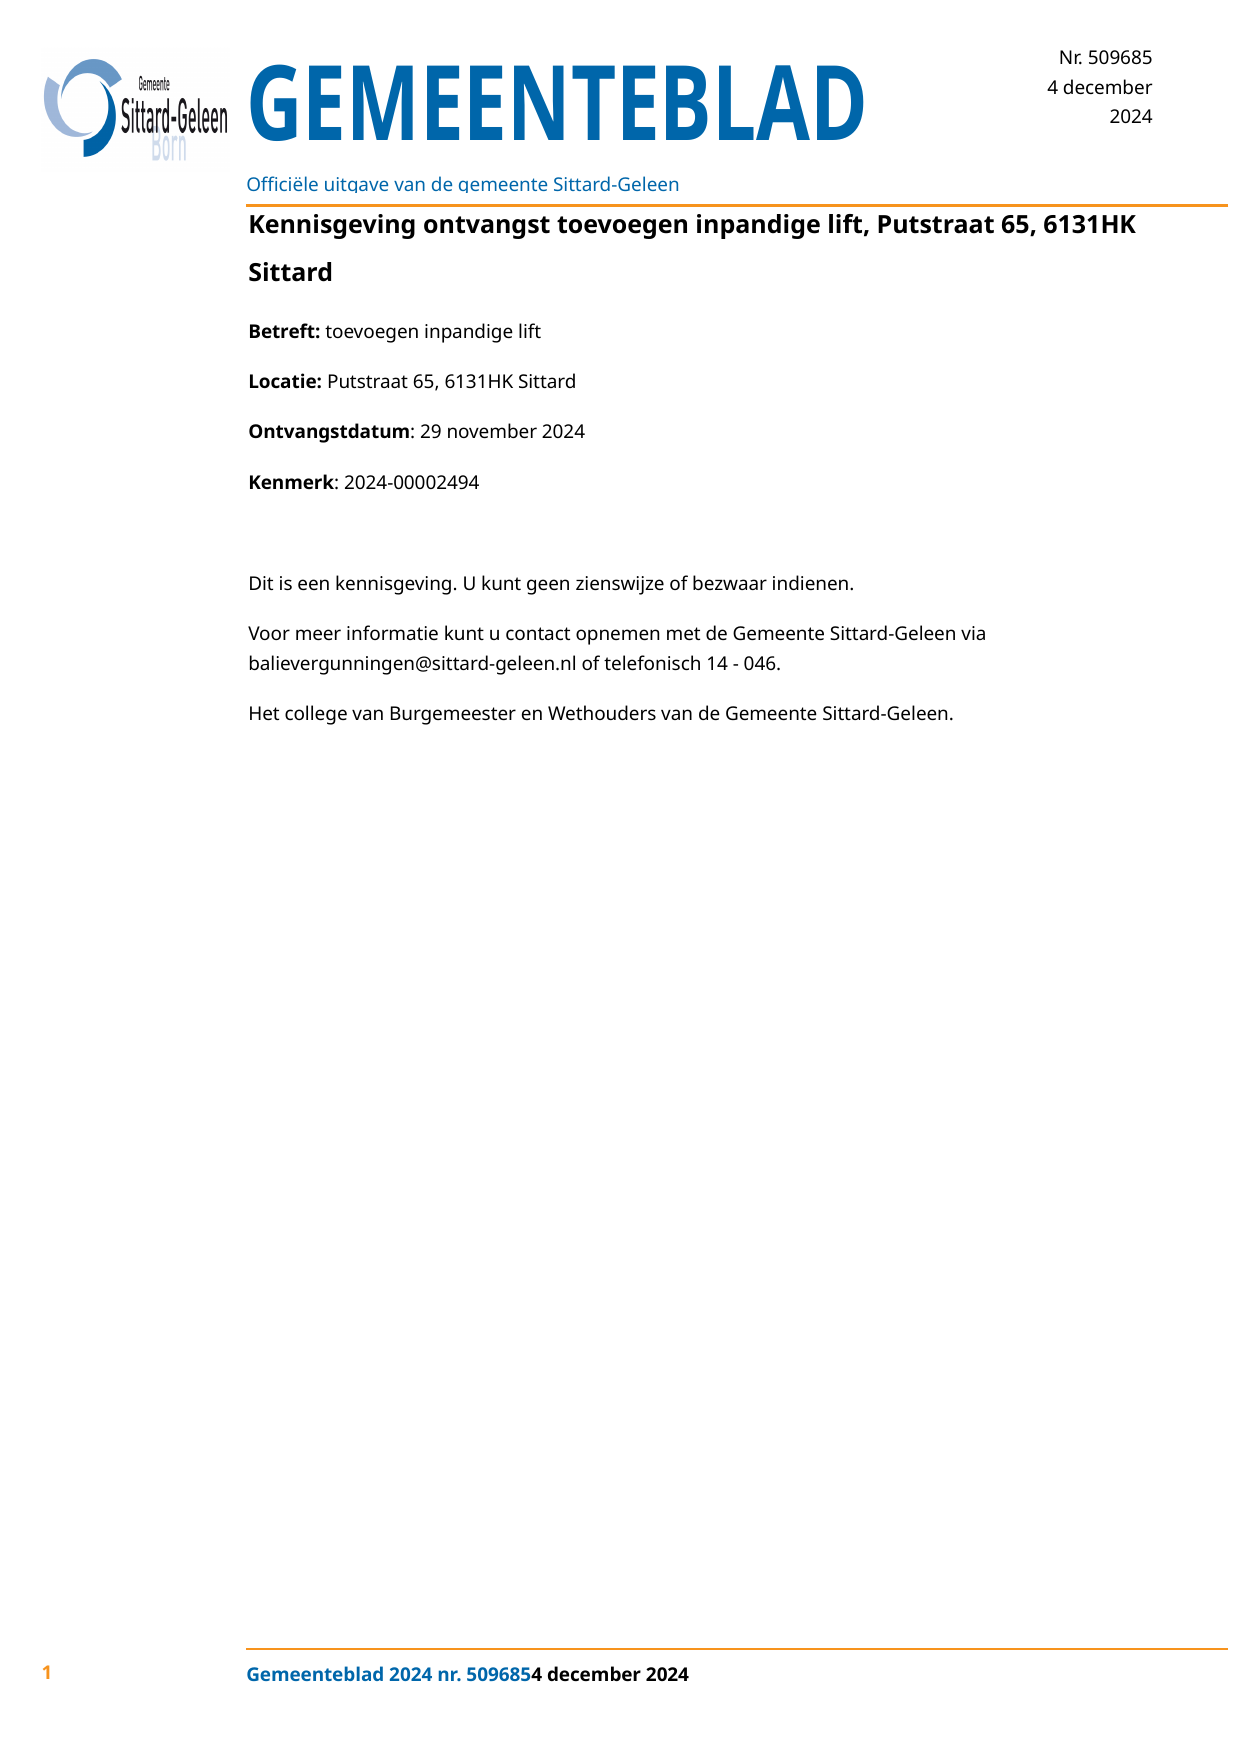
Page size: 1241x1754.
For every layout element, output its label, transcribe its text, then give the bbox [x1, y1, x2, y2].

text Het college van Burgemeester en Wethouders van de Gemeente Sittard-Geleen. [248, 700, 1152, 726]
picture [41, 47, 231, 172]
text Locatie: Putstraat 65, 6131HK Sittard [248, 368, 1152, 394]
text Dit is een kennisgeving. U kunt geen zienswijze of bezwaar indienen. [248, 570, 1152, 596]
text Ontvangstdatum: 29 november 2024 [248, 419, 1152, 444]
text Kennisgeving ontvangst toevoegen inpandige lift, Putstraat 65, 6131HK Sittard [248, 207, 1152, 288]
text Kenmerk: 2024-00002494 [248, 469, 1152, 495]
text Voor meer informatie kunt u contact opnemen met de Gemeente Sittard-Geleen via balievergunningen@sittard-geleen.nl of telefonisch 14 - 046. [248, 620, 1152, 676]
text Betreft: toevoegen inpandige lift [248, 318, 1152, 344]
